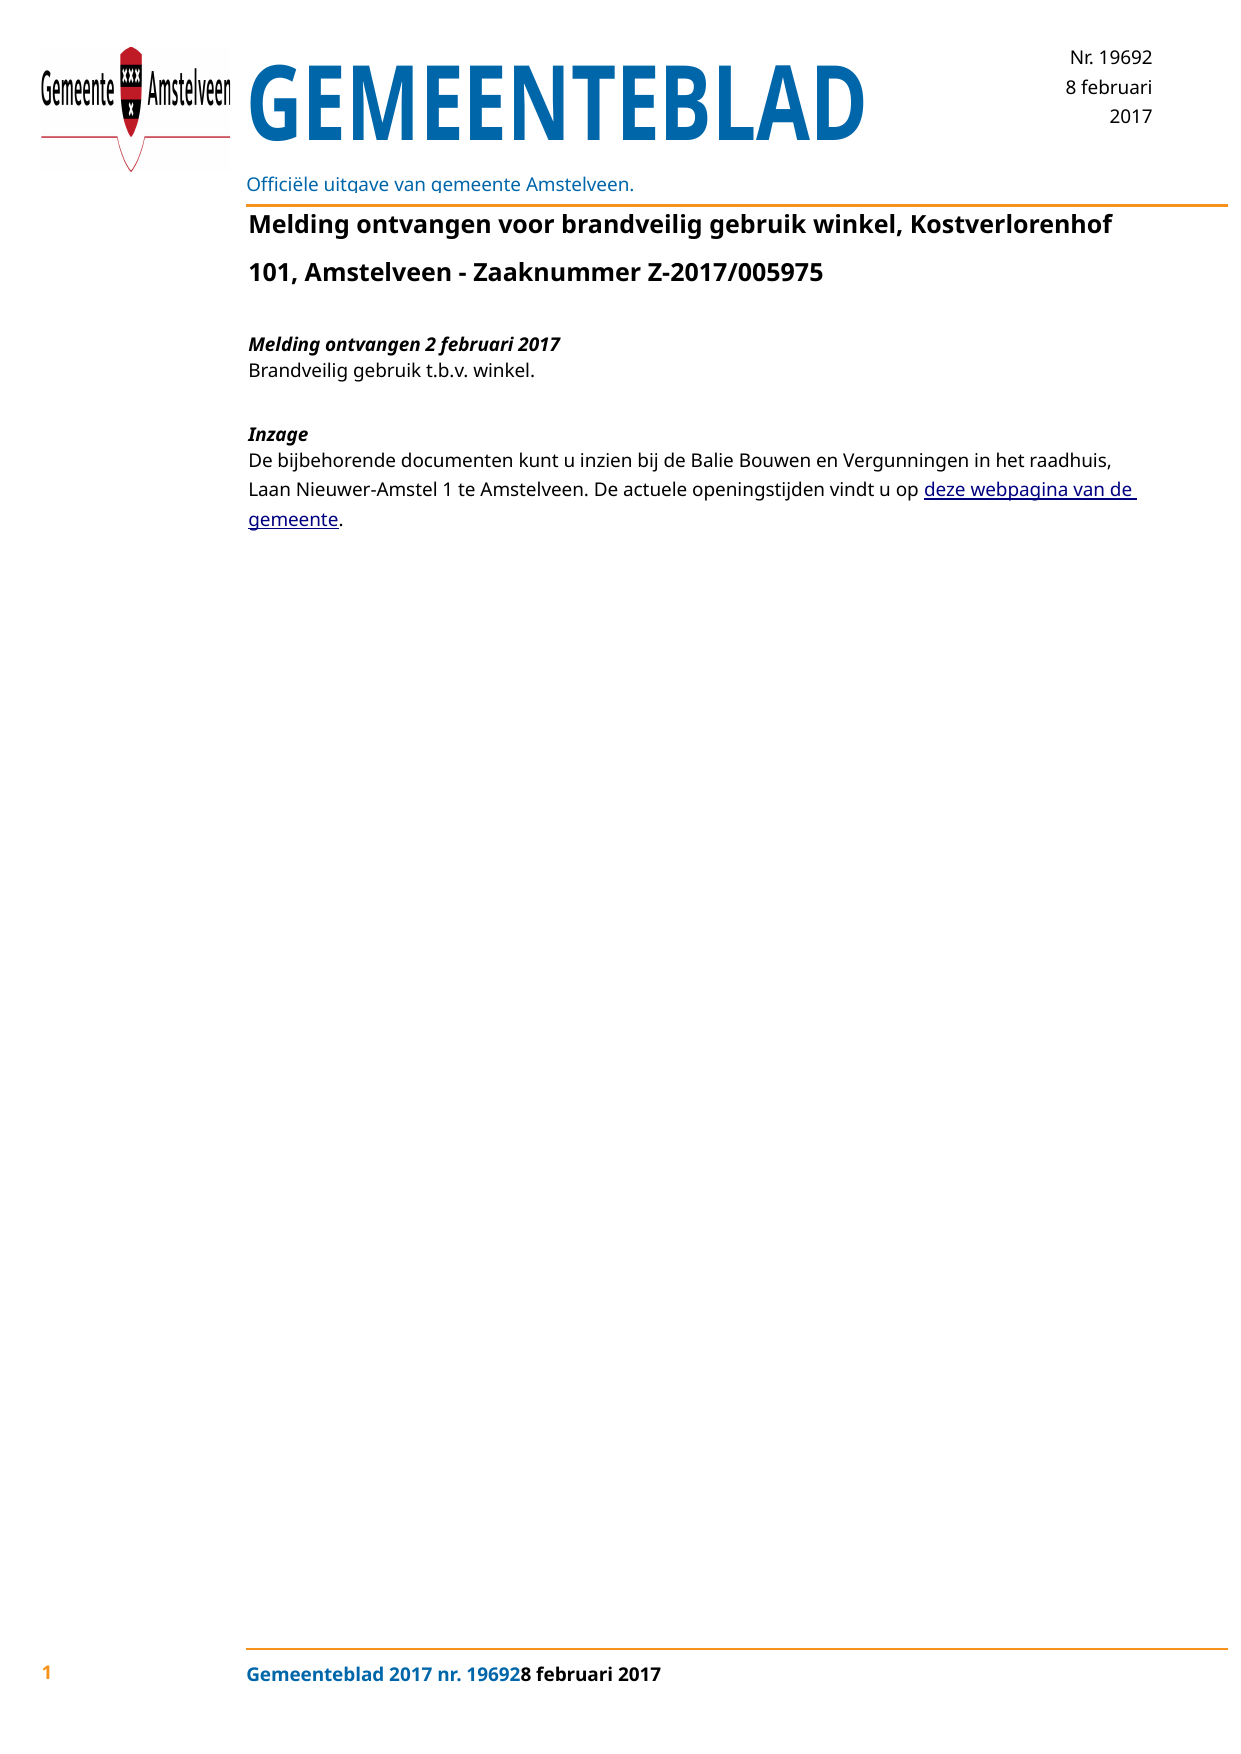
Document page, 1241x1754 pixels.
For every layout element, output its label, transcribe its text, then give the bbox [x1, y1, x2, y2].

picture [41, 47, 231, 172]
text Inzage [248, 421, 1152, 447]
text Melding ontvangen voor brandveilig gebruik winkel, Kostverlorenhof 101, Amstelveen - Zaaknummer Z-2017/005975 [248, 207, 1152, 288]
text De bijbehorende documenten kunt u inzien bij de Balie Bouwen en Vergunningen in het raadhuis, Laan Nieuwer-Amstel 1 te Amstelveen. De actuele openingstijden vindt u op deze webpagina van de gemeente. [248, 447, 1152, 532]
text Brandveilig gebruik t.b.v. winkel. [248, 357, 1152, 383]
text Melding ontvangen 2 februari 2017 [248, 331, 1152, 357]
